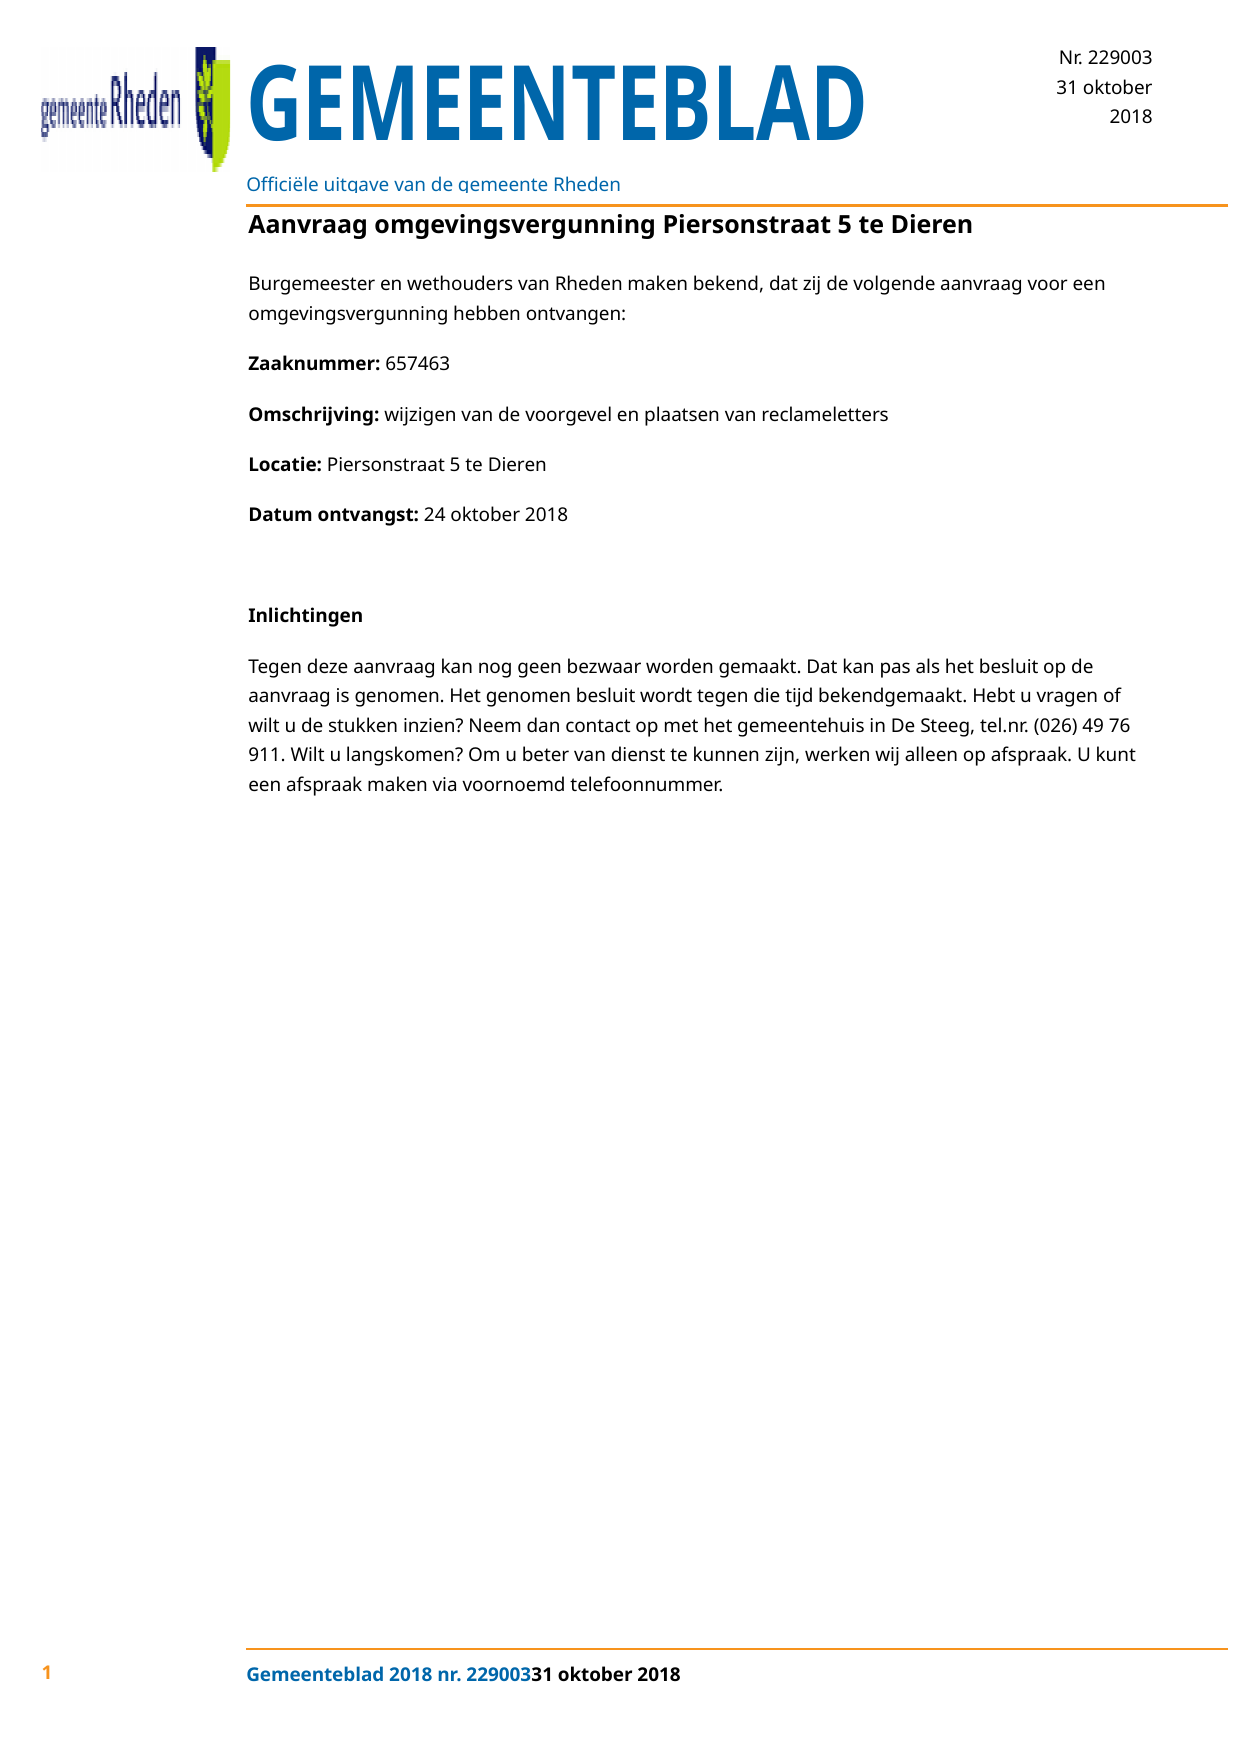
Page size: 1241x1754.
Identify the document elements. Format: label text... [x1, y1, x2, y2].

text Locatie: Piersonstraat 5 te Dieren [248, 451, 1152, 477]
text Tegen deze aanvraag kan nog geen bezwaar worden gemaakt. Dat kan pas als het besluit op de aanvraag is genomen. Het genomen besluit wordt tegen die tijd bekendgemaakt. Hebt u vragen of wilt u de stukken inzien? Neem dan contact op met het gemeentehuis in De Steeg, tel.nr. (026) 49 76 911. Wilt u langskomen? Om u beter van dienst te kunnen zijn, werken wij alleen op afspraak. U kunt een afspraak maken via voornoemd telefoonnummer. [248, 653, 1152, 797]
text Burgemeester en wethouders van Rheden maken bekend, dat zij de volgende aanvraag voor een omgevingsvergunning hebben ontvangen: [248, 270, 1152, 326]
text Zaaknummer: 657463 [248, 350, 1152, 376]
text Inlichtingen [248, 602, 1152, 628]
text Aanvraag omgevingsvergunning Piersonstraat 5 te Dieren [248, 207, 1152, 241]
text Datum ontvangst: 24 oktober 2018 [248, 502, 1152, 527]
picture [41, 47, 231, 172]
text Omschrijving: wijzigen van de voorgevel en plaatsen van reclameletters [248, 401, 1152, 426]
